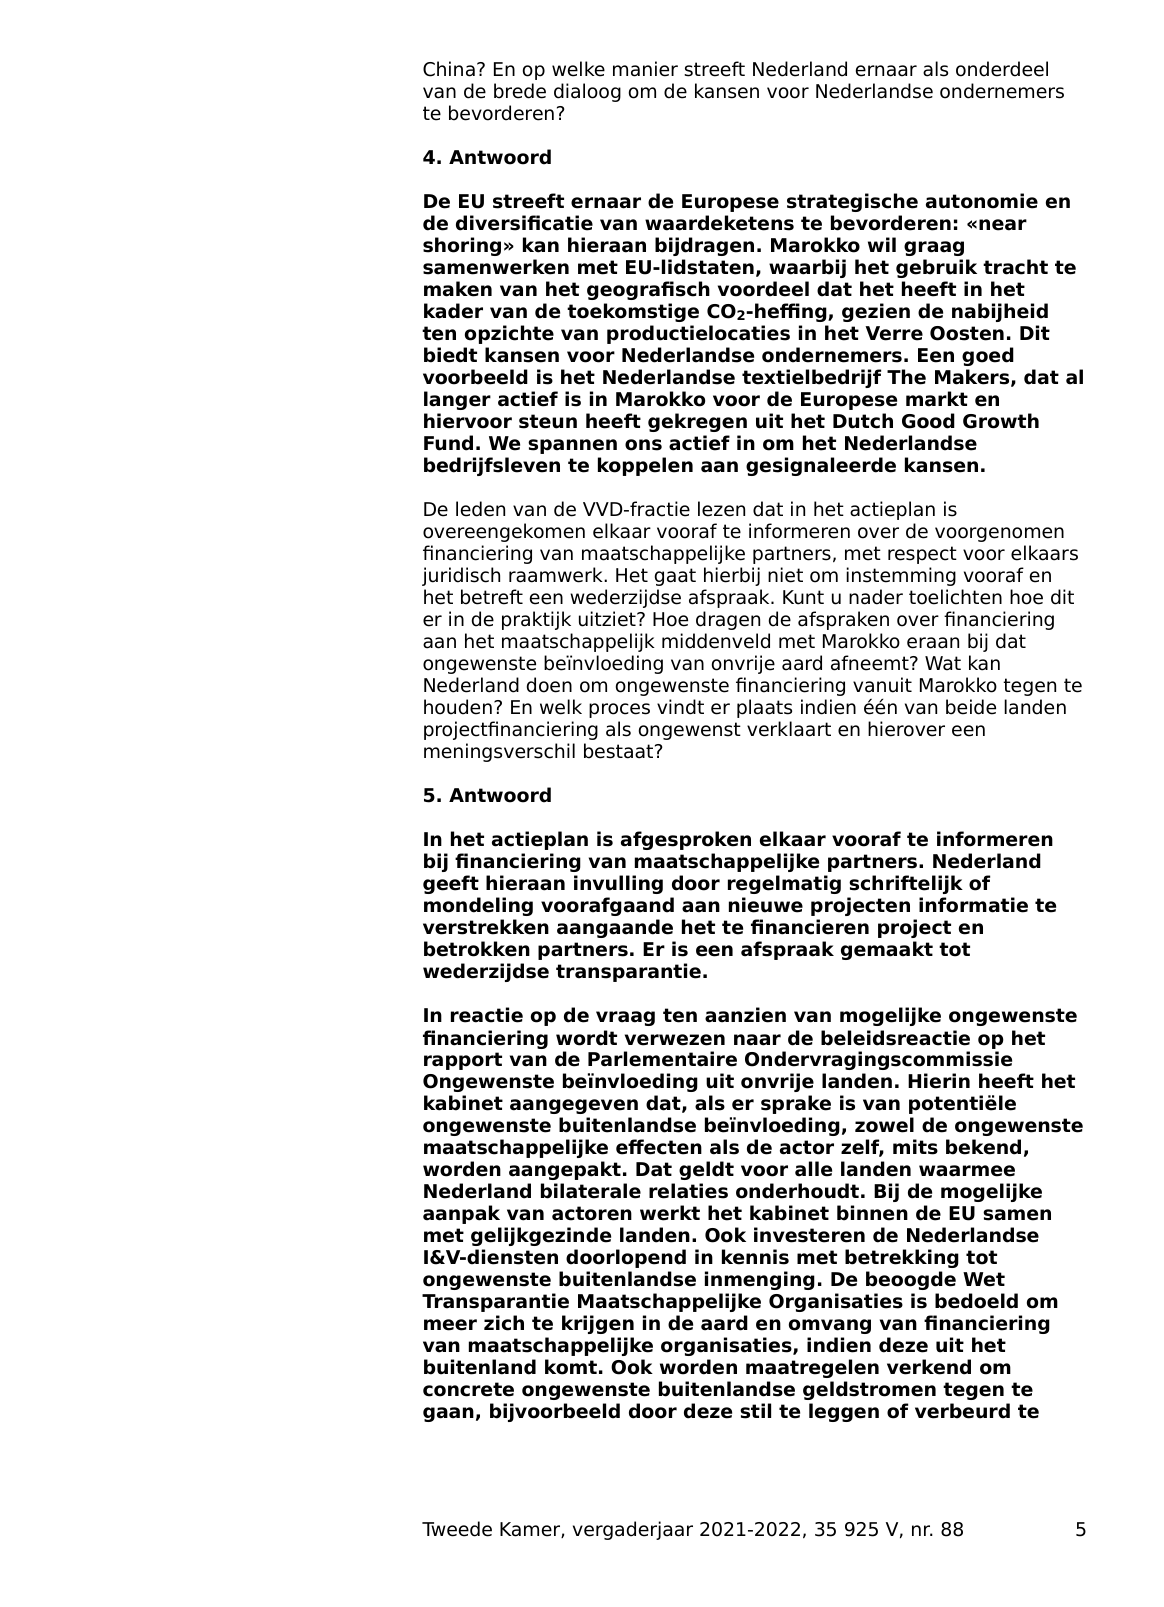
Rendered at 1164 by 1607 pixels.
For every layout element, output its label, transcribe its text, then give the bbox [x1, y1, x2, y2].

subtitle 4. Antwoord [422, 147, 1087, 169]
text De EU streeft ernaar de Europese strategische autonomie en de diversificatie van waardeketens te bevorderen: «near shoring» kan hieraan bijdragen. Marokko wil graag samenwerken met EU-lidstaten, waarbij het gebruik tracht te maken van het geografisch voordeel dat het heeft in het kader van de toekomstige CO2-heffing, gezien de nabijheid ten opzichte van productielocaties in het Verre Oosten. Dit biedt kansen voor Nederlandse ondernemers. Een goed voorbeeld is het Nederlandse textielbedrijf The Makers, dat al langer actief is in Marokko voor de Europese markt en hiervoor steun heeft gekregen uit het Dutch Good Growth Fund. We spannen ons actief in om het Nederlandse bedrijfsleven te koppelen aan gesignaleerde kansen. [422, 191, 1087, 477]
text De leden van de VVD-fractie lezen dat in het actieplan is overeengekomen elkaar vooraf te informeren over de voorgenomen financiering van maatschappelijke partners, met respect voor elkaars juridisch raamwerk. Het gaat hierbij niet om instemming vooraf en het betreft een wederzijdse afspraak. Kunt u nader toelichten hoe dit er in de praktijk uitziet? Hoe dragen de afspraken over financiering aan het maatschappelijk middenveld met Marokko eraan bij dat ongewenste beïnvloeding van onvrije aard afneemt? Wat kan Nederland doen om ongewenste financiering vanuit Marokko tegen te houden? En welk proces vindt er plaats indien één van beide landen projectfinanciering als ongewenst verklaart en hierover een meningsverschil bestaat? [422, 499, 1087, 763]
text In het actieplan is afgesproken elkaar vooraf te informeren bij financiering van maatschappelijke partners. Nederland geeft hieraan invulling door regelmatig schriftelijk of mondeling voorafgaand aan nieuwe projecten informatie te verstrekken aangaande het te financieren project en betrokken partners. Er is een afspraak gemaakt tot wederzijdse transparantie. [422, 829, 1087, 983]
subtitle 5. Antwoord [422, 785, 1087, 807]
text China? En op welke manier streeft Nederland ernaar als onderdeel van de brede dialoog om de kansen voor Nederlandse ondernemers te bevorderen? [422, 59, 1087, 125]
text In reactie op de vraag ten aanzien van mogelijke ongewenste financiering wordt verwezen naar de beleidsreactie op het rapport van de Parlementaire Ondervragingscommissie Ongewenste beïnvloeding uit onvrije landen. Hierin heeft het kabinet aangegeven dat, als er sprake is van potentiële ongewenste buitenlandse beïnvloeding, zowel de ongewenste maatschappelijke effecten als de actor zelf, mits bekend, worden aangepakt. Dat geldt voor alle landen waarmee Nederland bilaterale relaties onderhoudt. Bij de mogelijke aanpak van actoren werkt het kabinet binnen de EU samen met gelijkgezinde landen. Ook investeren de Nederlandse I&V-diensten doorlopend in kennis met betrekking tot ongewenste buitenlandse inmenging. De beoogde Wet Transparantie Maatschappelijke Organisaties is bedoeld om meer zich te krijgen in de aard en omvang van financiering van maatschappelijke organisaties, indien deze uit het buitenland komt. Ook worden maatregelen verkend om concrete ongewenste buitenlandse geldstromen tegen te gaan, bijvoorbeeld door deze stil te leggen of verbeurd te [422, 1005, 1087, 1423]
